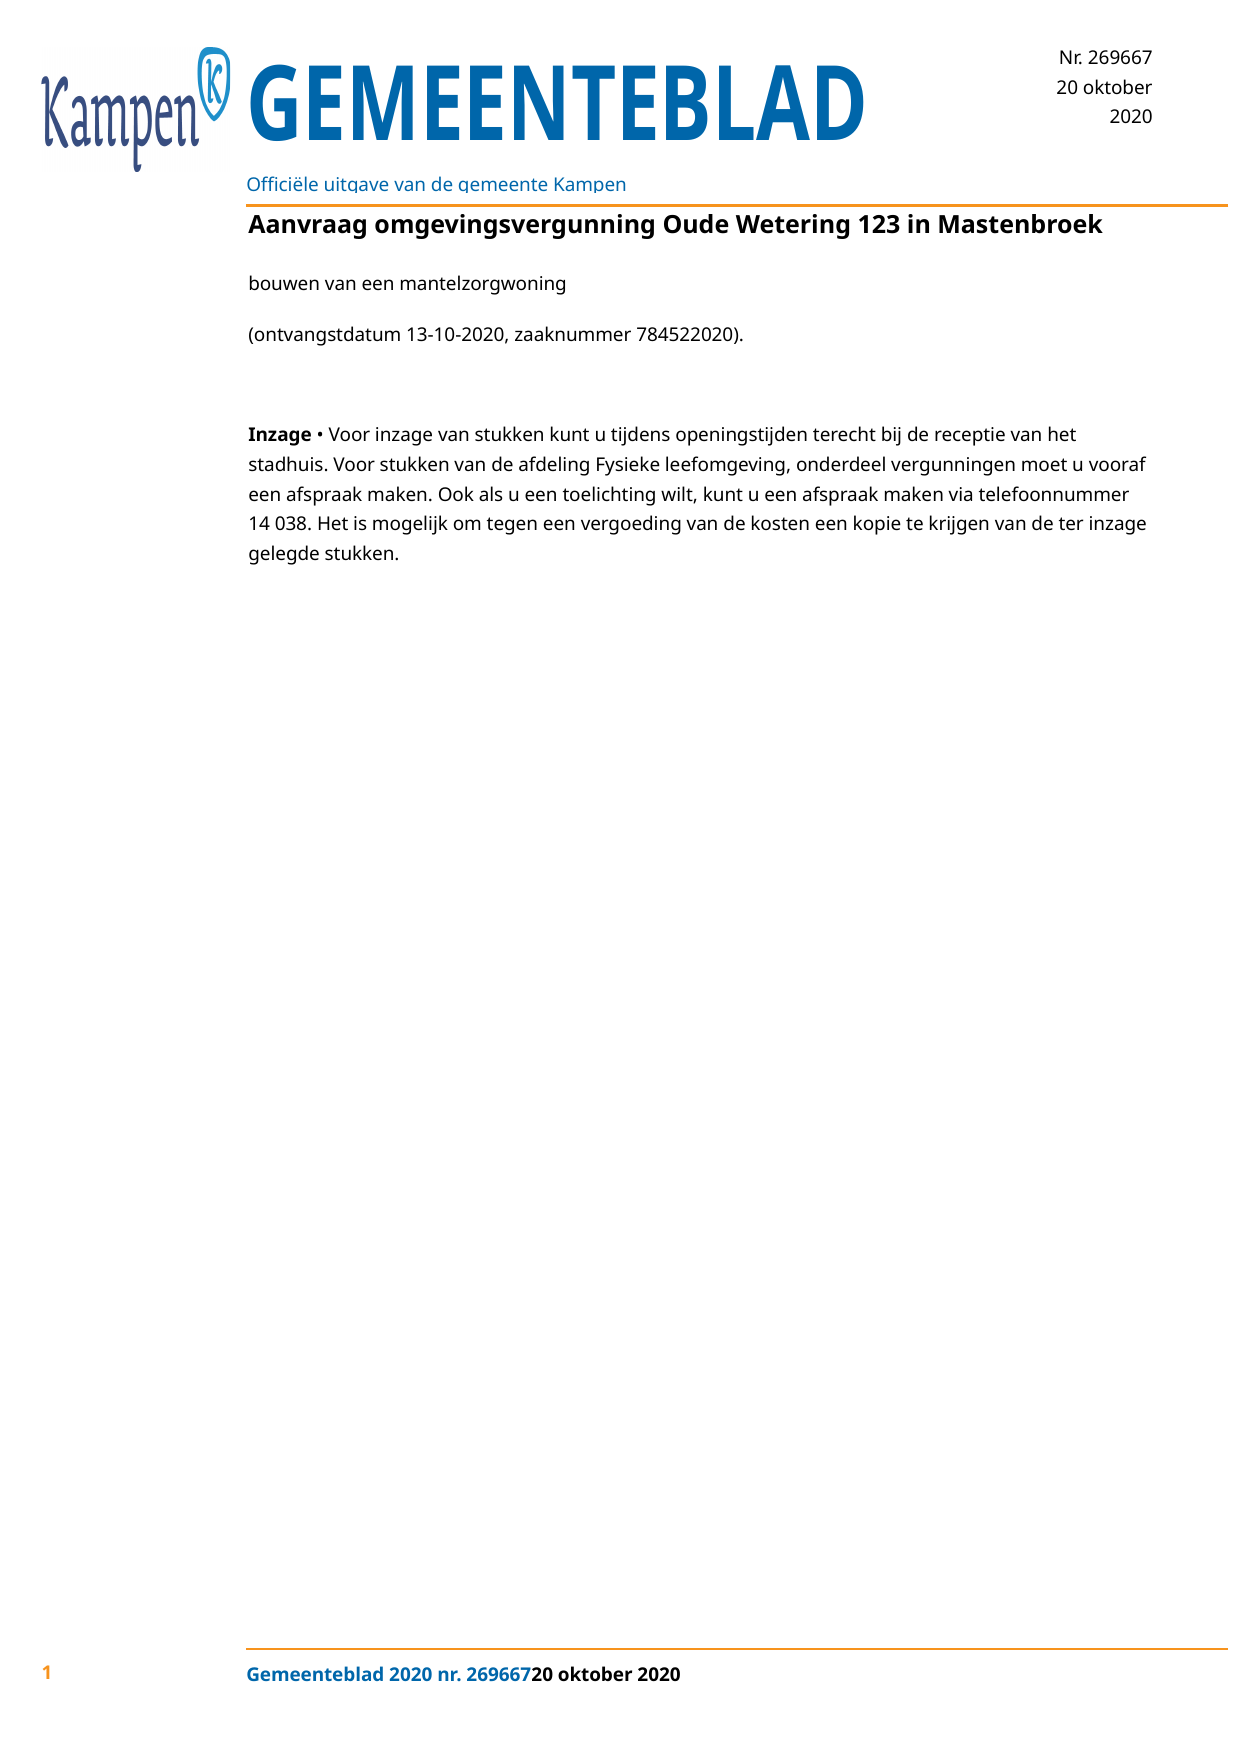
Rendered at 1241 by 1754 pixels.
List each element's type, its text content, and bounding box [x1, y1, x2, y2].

text bouwen van een mantelzorgwoning [248, 270, 1152, 296]
text Inzage • Voor inzage van stukken kunt u tijdens openingstijden terecht bij de receptie van het stadhuis. Voor stukken van de afdeling Fysieke leefomgeving, onderdeel vergunningen moet u vooraf een afspraak maken. Ook als u een toelichting wilt, kunt u een afspraak maken via telefoonnummer 14 038. Het is mogelijk om tegen een vergoeding van de kosten een kopie te krijgen van de ter inzage gelegde stukken. [248, 422, 1152, 566]
text Aanvraag omgevingsvergunning Oude Wetering 123 in Mastenbroek [248, 207, 1152, 241]
text (ontvangstdatum 13-10-2020, zaaknummer 784522020). [248, 321, 1152, 346]
picture [41, 47, 231, 172]
